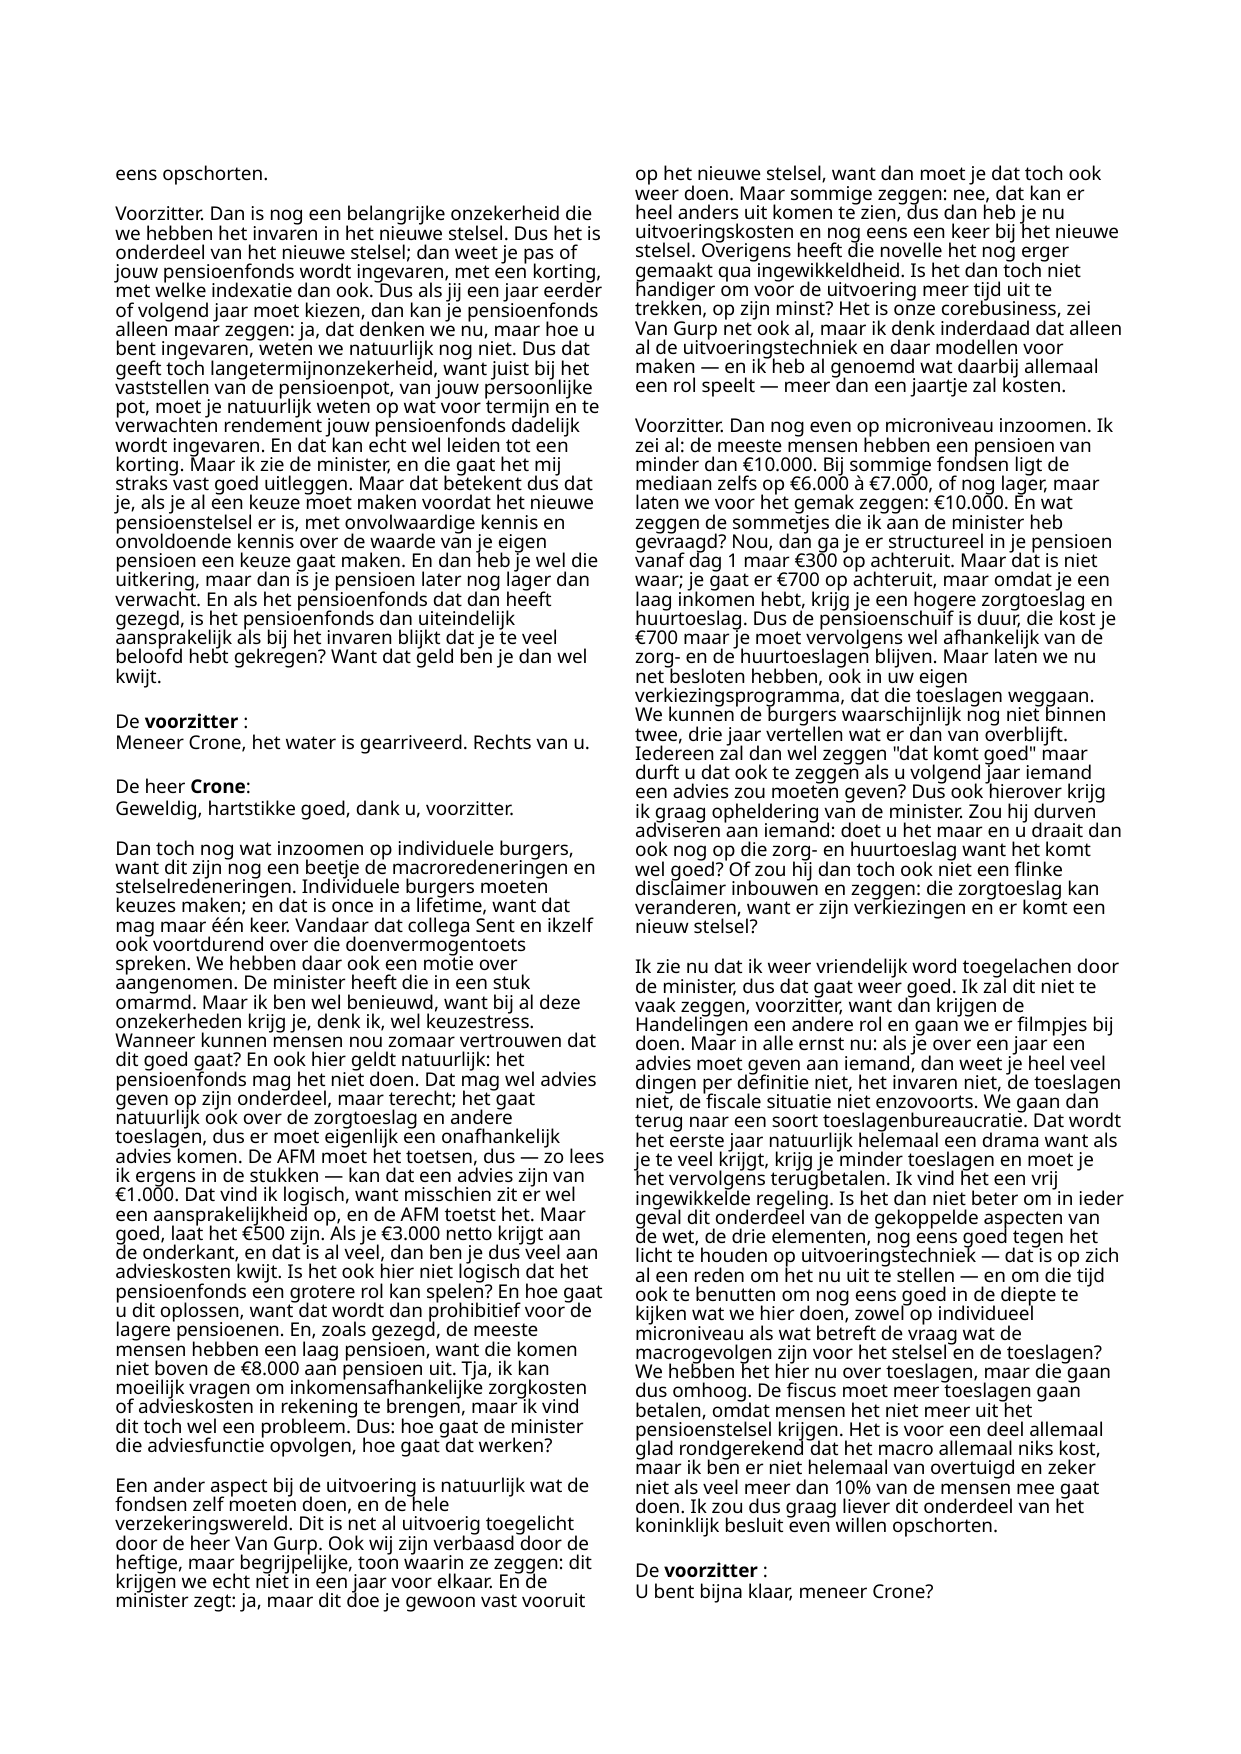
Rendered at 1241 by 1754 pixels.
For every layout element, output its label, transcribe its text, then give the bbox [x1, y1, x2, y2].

text Dan toch nog wat inzoomen op individuele burgers, want dit zijn nog een beetje de macroredeneringen en stelselredeneringen. Individuele burgers moeten keuzes maken; en dat is once in a lifetime, want dat mag maar één keer. Vandaar dat collega Sent en ikzelf ook voortdurend over die doenvermogentoets spreken. We hebben daar ook een motie over aangenomen. De minister heeft die in een stuk omarmd. Maar ik ben wel benieuwd, want bij al deze onzekerheden krijg je, denk ik, wel keuzestress. Wanneer kunnen mensen nou zomaar vertrouwen dat dit goed gaat? En ook hier geldt natuurlijk: het pensioenfonds mag het niet doen. Dat mag wel advies geven op zijn onderdeel, maar terecht; het gaat natuurlijk ook over de zorgtoeslag en andere toeslagen, dus er moet eigenlijk een onafhankelijk advies komen. De AFM moet het toetsen, dus — zo lees ik ergens in de stukken — kan dat een advies zijn van €1.000. Dat vind ik logisch, want misschien zit er wel een aansprakelijkheid op, en de AFM toetst het. Maar goed, laat het €500 zijn. Als je €3.000 netto krijgt aan de onderkant, en dat is al veel, dan ben je dus veel aan advieskosten kwijt. Is het ook hier niet logisch dat het pensioenfonds een grotere rol kan spelen? En hoe gaat u dit oplossen, want dat wordt dan prohibitief voor de lagere pensioenen. En, zoals gezegd, de meeste mensen hebben een laag pensioen, want die komen niet boven de €8.000 aan pensioen uit. Tja, ik kan moeilijk vragen om inkomensafhankelijke zorgkosten of advieskosten in rekening te brengen, maar ik vind dit toch wel een probleem. Dus: hoe gaat de minister die adviesfunctie opvolgen, hoe gaat dat werken? [115, 839, 605, 1456]
text Ik zie nu dat ik weer vriendelijk word toegelachen door de minister, dus dat gaat weer goed. Ik zal dit niet te vaak zeggen, voorzitter, want dan krijgen de Handelingen een andere rol en gaan we er filmpjes bij doen. Maar in alle ernst nu: als je over een jaar een advies moet geven aan iemand, dan weet je heel veel dingen per definitie niet, het invaren niet, de toeslagen niet, de fiscale situatie niet enzovoorts. We gaan dan terug naar een soort toeslagenbureaucratie. Dat wordt het eerste jaar natuurlijk helemaal een drama want als je te veel krijgt, krijg je minder toeslagen en moet je het vervolgens terugbetalen. Ik vind het een vrij ingewikkelde regeling. Is het dan niet beter om in ieder geval dit onderdeel van de gekoppelde aspecten van de wet, de drie elementen, nog eens goed tegen het licht te houden op uitvoeringstechniek — dat is op zich al een reden om het nu uit te stellen — en om die tijd ook te benutten om nog eens goed in de diepte te kijken wat we hier doen, zowel op individueel microniveau als wat betreft de vraag wat de macrogevolgen zijn voor het stelsel en de toeslagen? We hebben het hier nu over toeslagen, maar die gaan dus omhoog. De fiscus moet meer toeslagen gaan betalen, omdat mensen het niet meer uit het pensioenstelsel krijgen. Het is voor een deel allemaal glad rondgerekend dat het macro allemaal niks kost, maar ik ben er niet helemaal van overtuigd en zeker niet als veel meer dan 10% van de mensen mee gaat doen. Ik zou dus graag liever dit onderdeel van het koninklijk besluit even willen opschorten. [635, 958, 1125, 1536]
text Voorzitter. Dan nog even op microniveau inzoomen. Ik zei al: de meeste mensen hebben een pensioen van minder dan €10.000. Bij sommige fondsen ligt de mediaan zelfs op €6.000 à €7.000, of nog lager, maar laten we voor het gemak zeggen: €10.000. En wat zeggen de sommetjes die ik aan de minister heb gevraagd? Nou, dan ga je er structureel in je pensioen vanaf dag 1 maar €300 op achteruit. Maar dat is niet waar; je gaat er €700 op achteruit, maar omdat je een laag inkomen hebt, krijg je een hogere zorgtoeslag en huurtoeslag. Dus de pensioenschuif is duur, die kost je €700 maar je moet vervolgens wel afhankelijk van de zorg- en de huurtoeslagen blijven. Maar laten we nu net besloten hebben, ook in uw eigen verkiezingsprogramma, dat die toeslagen weggaan. We kunnen de burgers waarschijnlijk nog niet binnen twee, drie jaar vertellen wat er dan van overblijft. Iedereen zal dan wel zeggen "dat komt goed" maar durft u dat ook te zeggen als u volgend jaar iemand een advies zou moeten geven? Dus ook hierover krijg ik graag opheldering van de minister. Zou hij durven adviseren aan iemand: doet u het maar en u draait dan ook nog op die zorg- en huurtoeslag want het komt wel goed? Of zou hij dan toch ook niet een flinke disclaimer inbouwen en zeggen: die zorgtoeslag kan veranderen, want er zijn verkiezingen en er komt een nieuw stelsel? [635, 417, 1125, 938]
text Geweldig, hartstikke goed, dank u, voorzitter. [115, 799, 605, 819]
text De heer Crone: [115, 774, 605, 799]
text Meneer Crone, het water is gearriveerd. Rechts van u. [115, 734, 605, 753]
text De voorzitter : [115, 708, 605, 734]
text op het nieuwe stelsel, want dan moet je dat toch ook weer doen. Maar sommige zeggen: nee, dat kan er heel anders uit komen te zien, dus dan heb je nu uitvoeringskosten en nog eens een keer bij het nieuwe stelsel. Overigens heeft die novelle het nog erger gemaakt qua ingewikkeldheid. Is het dan toch niet handiger om voor de uitvoering meer tijd uit te trekken, op zijn minst? Het is onze corebusiness, zei Van Gurp net ook al, maar ik denk inderdaad dat alleen al de uitvoeringstechniek en daar modellen voor maken — en ik heb al genoemd wat daarbij allemaal een rol speelt — meer dan een jaartje zal kosten. [635, 165, 1125, 397]
text Een ander aspect bij de uitvoering is natuurlijk wat de fondsen zelf moeten doen, en de hele verzekeringswereld. Dit is net al uitvoerig toegelicht door de heer Van Gurp. Ook wij zijn verbaasd door de heftige, maar begrijpelijke, toon waarin ze zeggen: dit krijgen we echt niet in een jaar voor elkaar. En de minister zegt: ja, maar dit doe je gewoon vast vooruit [115, 1477, 605, 1612]
text eens opschorten. [115, 165, 605, 184]
text De voorzitter : [635, 1557, 1125, 1583]
text Voorzitter. Dan is nog een belangrijke onzekerheid die we hebben het invaren in het nieuwe stelsel. Dus het is onderdeel van het nieuwe stelsel; dan weet je pas of jouw pensioenfonds wordt ingevaren, met een korting, met welke indexatie dan ook. Dus als jij een jaar eerder of volgend jaar moet kiezen, dan kan je pensioenfonds alleen maar zeggen: ja, dat denken we nu, maar hoe u bent ingevaren, weten we natuurlijk nog niet. Dus dat geeft toch langetermijnonzekerheid, want juist bij het vaststellen van de pensioenpot, van jouw persoonlijke pot, moet je natuurlijk weten op wat voor termijn en te verwachten rendement jouw pensioenfonds dadelijk wordt ingevaren. En dat kan echt wel leiden tot een korting. Maar ik zie de minister, en die gaat het mij straks vast goed uitleggen. Maar dat betekent dus dat je, als je al een keuze moet maken voordat het nieuwe pensioenstelsel er is, met onvolwaardige kennis en onvoldoende kennis over de waarde van je eigen pensioen een keuze gaat maken. En dan heb je wel die uitkering, maar dan is je pensioen later nog lager dan verwacht. En als het pensioenfonds dat dan heeft gezegd, is het pensioenfonds dan uiteindelijk aansprakelijk als bij het invaren blijkt dat je te veel beloofd hebt gekregen? Want dat geld ben je dan wel kwijt. [115, 205, 605, 687]
text U bent bijna klaar, meneer Crone? [635, 1583, 1125, 1602]
